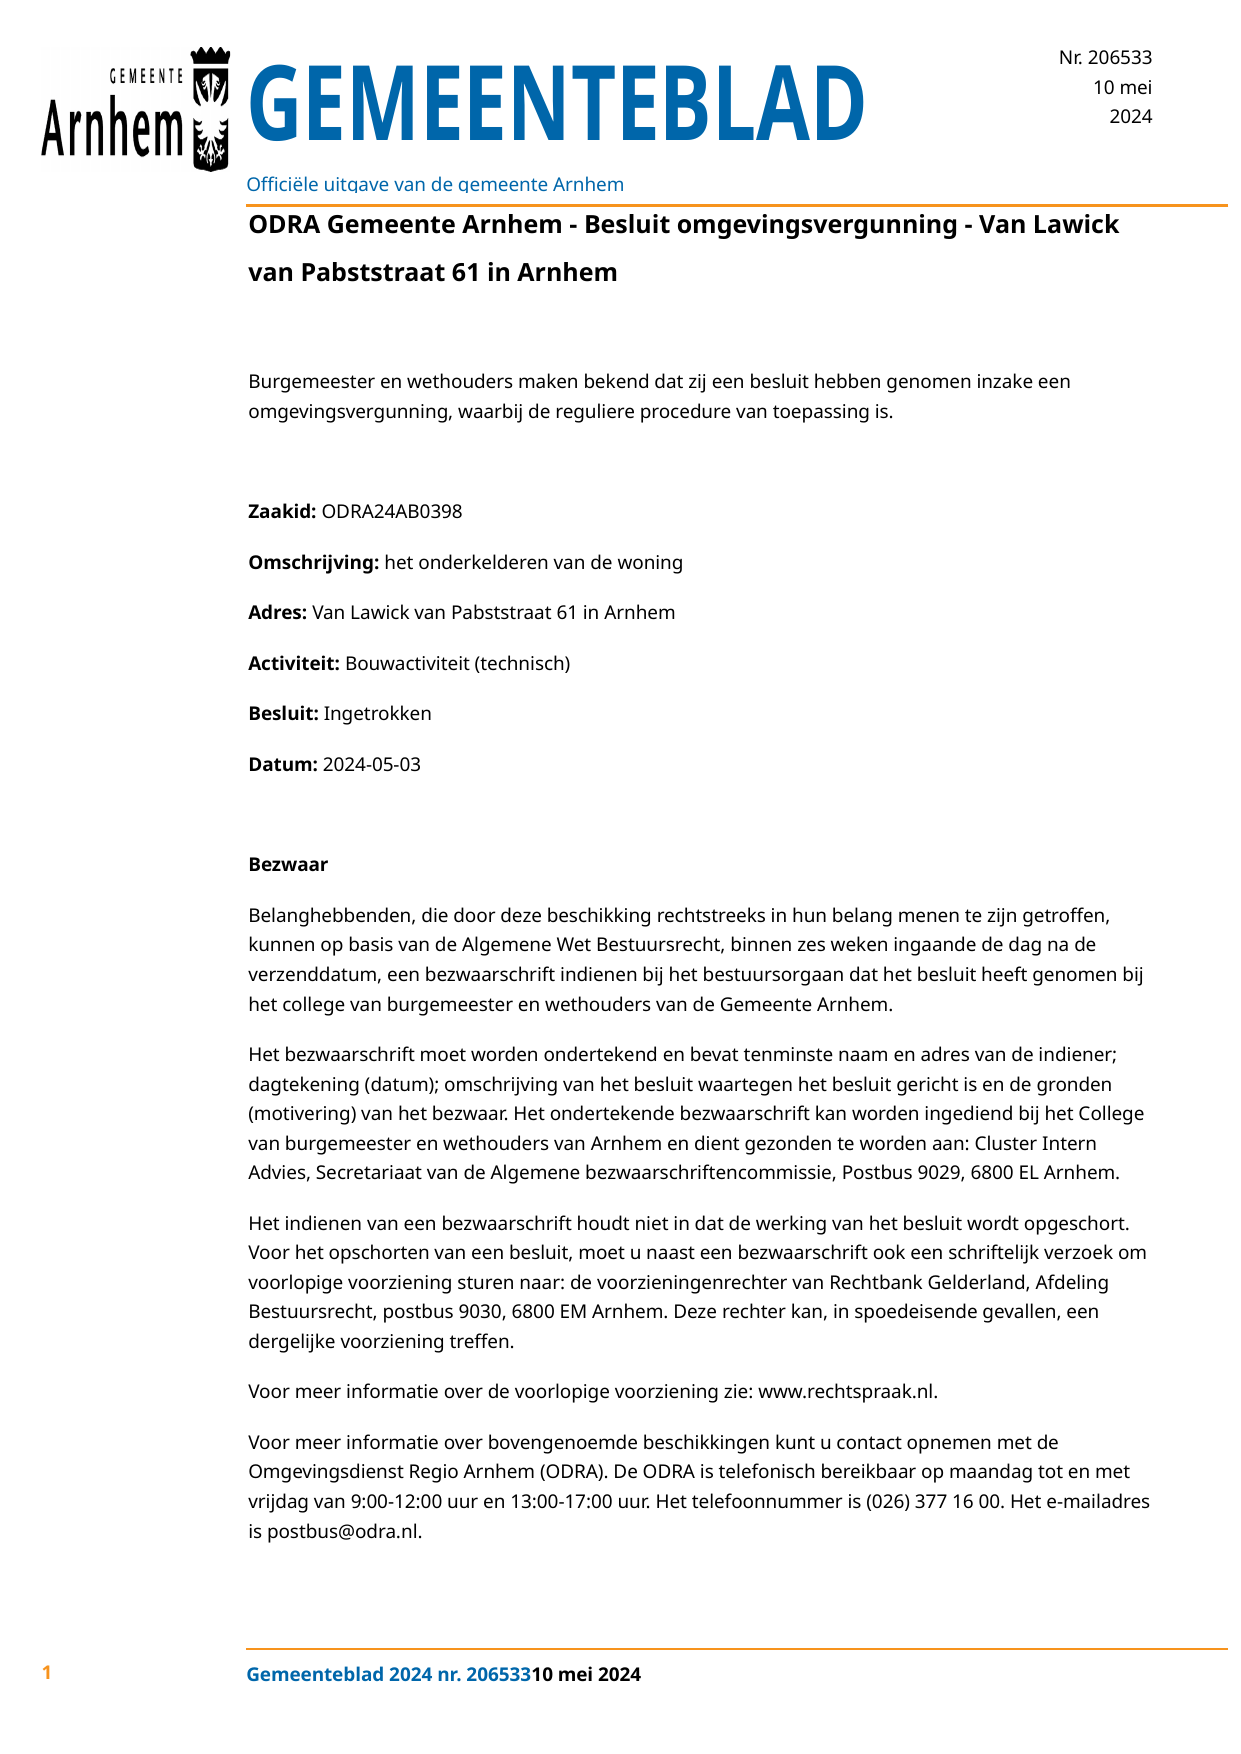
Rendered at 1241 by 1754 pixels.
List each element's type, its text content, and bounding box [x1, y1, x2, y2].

text Het indienen van een bezwaarschrift houdt niet in dat de werking van het besluit wordt opgeschort. Voor het opschorten van een besluit, moet u naast een bezwaarschrift ook een schriftelijk verzoek om voorlopige voorziening sturen naar: de voorzieningenrechter van Rechtbank Gelderland, Afdeling Bestuursrecht, postbus 9030, 6800 EM Arnhem. Deze rechter kan, in spoedeisende gevallen, een dergelijke voorziening treffen. [248, 1210, 1152, 1354]
text Burgemeester en wethouders maken bekend dat zij een besluit hebben genomen inzake een omgevingsvergunning, waarbij de reguliere procedure van toepassing is. [248, 368, 1152, 424]
text Activiteit: Bouwactiviteit (technisch) [248, 650, 1152, 676]
text Bezwaar [248, 852, 1152, 877]
text Belanghebbenden, die door deze beschikking rechtstreeks in hun belang menen te zijn getroffen, kunnen op basis van de Algemene Wet Bestuursrecht, binnen zes weken ingaande de dag na de verzenddatum, een bezwaarschrift indienen bij het bestuursorgaan dat het besluit heeft genomen bij het college van burgemeester en wethouders van de Gemeente Arnhem. [248, 902, 1152, 1017]
text Datum: 2024-05-03 [248, 751, 1152, 777]
text Adres: Van Lawick van Pabststraat 61 in Arnhem [248, 599, 1152, 625]
text ODRA Gemeente Arnhem - Besluit omgevingsvergunning - Van Lawick van Pabststraat 61 in Arnhem [248, 207, 1152, 288]
text Voor meer informatie over bovengenoemde beschikkingen kunt u contact opnemen met de Omgevingsdienst Regio Arnhem (ODRA). De ODRA is telefonisch bereikbaar op maandag tot en met vrijdag van 9:00-12:00 uur en 13:00-17:00 uur. Het telefoonnummer is (026) 377 16 00. Het e-mailadres is postbus@odra.nl. [248, 1429, 1152, 1544]
text Het bezwaarschrift moet worden ondertekend en bevat tenminste naam en adres van de indiener; dagtekening (datum); omschrijving van het besluit waartegen het besluit gericht is en de gronden (motivering) van het bezwaar. Het ondertekende bezwaarschrift kan worden ingediend bij het College van burgemeester en wethouders van Arnhem en dient gezonden te worden aan: Cluster Intern Advies, Secretariaat van de Algemene bezwaarschriftencommissie, Postbus 9029, 6800 EL Arnhem. [248, 1041, 1152, 1185]
text Besluit: Ingetrokken [248, 700, 1152, 726]
picture [41, 47, 231, 172]
text Zaakid: ODRA24AB0398 [248, 499, 1152, 524]
text Omschrijving: het onderkelderen van de woning [248, 549, 1152, 575]
text Voor meer informatie over de voorlopige voorziening zie: www.rechtspraak.nl. [248, 1379, 1152, 1404]
